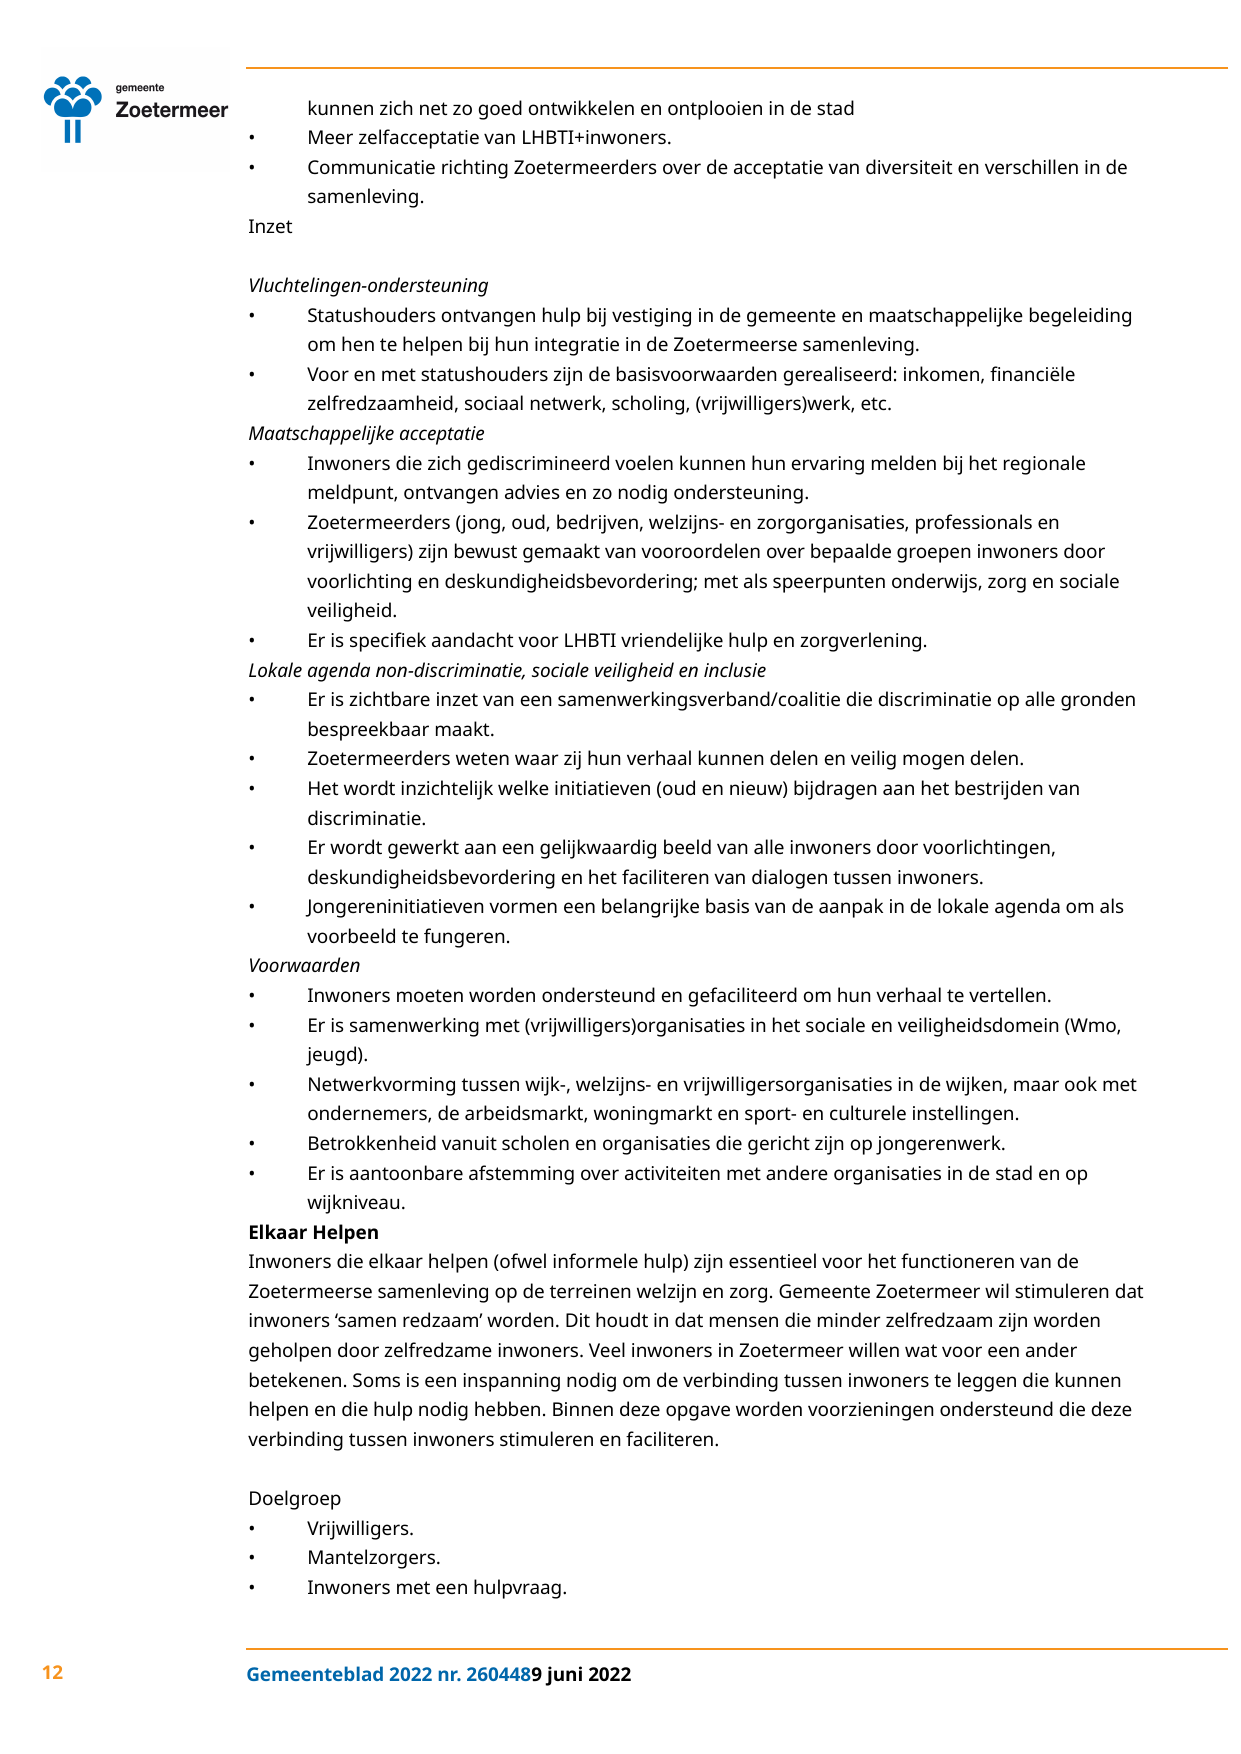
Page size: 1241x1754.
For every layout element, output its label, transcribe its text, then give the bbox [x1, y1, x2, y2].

text Inwoners die elkaar helpen (ofwel informele hulp) zijn essentieel voor het functioneren van de Zoetermeerse samenleving op de terreinen welzijn en zorg. Gemeente Zoetermeer wil stimuleren dat inwoners ‘samen redzaam’ worden. Dit houdt in dat mensen die minder zelfredzaam zijn worden geholpen door zelfredzame inwoners. Veel inwoners in Zoetermeer willen wat voor een ander betekenen. Soms is een inspanning nodig om de verbinding tussen inwoners te leggen die kunnen helpen en die hulp nodig hebben. Binnen deze opgave worden voorzieningen ondersteund die deze verbinding tussen inwoners stimuleren en faciliteren. [248, 1248, 1152, 1452]
list Zoetermeerders weten waar zij hun verhaal kunnen delen en veilig mogen delen. [248, 746, 1152, 771]
list Voor en met statushouders zijn de basisvoorwaarden gerealiseerd: inkomen, financiële zelfredzaamheid, sociaal netwerk, scholing, (vrijwilligers)werk, etc. [248, 361, 1152, 416]
list Er is specifiek aandacht voor LHBTI vriendelijke hulp en zorgverlening. [248, 627, 1152, 653]
list Statushouders ontvangen hulp bij vestiging in de gemeente en maatschappelijke begeleiding om hen te helpen bij hun integratie in de Zoetermeerse samenleving. [248, 302, 1152, 357]
picture [41, 47, 231, 172]
list Het wordt inzichtelijk welke initiatieven (oud en nieuw) bijdragen aan het bestrijden van discriminatie. [248, 775, 1152, 831]
list Inwoners moeten worden ondersteund en gefaciliteerd om hun verhaal te vertellen. [248, 982, 1152, 1008]
list Er is samenwerking met (vrijwilligers)organisaties in het sociale en veiligheidsdomein (Wmo, jeugd). [248, 1012, 1152, 1067]
list Inwoners die zich gediscrimineerd voelen kunnen hun ervaring melden bij het regionale meldpunt, ontvangen advies en zo nodig ondersteuning. [248, 450, 1152, 505]
list Meer zelfacceptatie van LHBTI+inwoners. [248, 124, 1152, 150]
list Jongereninitiatieven vormen een belangrijke basis van de aanpak in de lokale agenda om als voorbeeld te fungeren. [248, 893, 1152, 949]
list Er is aantoonbare afstemming over activiteiten met andere organisaties in de stad en op wijkniveau. [248, 1160, 1152, 1215]
list Zoetermeerders (jong, oud, bedrijven, welzijns- en zorgorganisaties, professionals en vrijwilligers) zijn bewust gemaakt van vooroordelen over bepaalde groepen inwoners door voorlichting en deskundigheidsbevordering; met als speerpunten onderwijs, zorg en sociale veiligheid. [248, 509, 1152, 623]
list Vrijwilligers. [248, 1515, 1152, 1541]
list Mantelzorgers. [248, 1544, 1152, 1570]
list Communicatie richting Zoetermeerders over de acceptatie van diversiteit en verschillen in de samenleving. [248, 154, 1152, 209]
list Betrokkenheid vanuit scholen en organisaties die gericht zijn op jongerenwerk. [248, 1130, 1152, 1156]
text Lokale agenda non-discriminatie, sociale veiligheid en inclusie [248, 657, 1152, 683]
list Netwerkvorming tussen wijk-, welzijns- en vrijwilligersorganisaties in de wijken, maar ook met ondernemers, de arbeidsmarkt, woningmarkt en sport- en culturele instellingen. [248, 1071, 1152, 1126]
text Voorwaarden [248, 953, 1152, 978]
list kunnen zich net zo goed ontwikkelen en ontplooien in de stad [248, 95, 1152, 121]
list Er is zichtbare inzet van een samenwerkingsverband/coalitie die discriminatie op alle gronden bespreekbaar maakt. [248, 686, 1152, 742]
text Vluchtelingen-ondersteuning [248, 272, 1152, 298]
list Inwoners met een hulpvraag. [248, 1574, 1152, 1600]
text Elkaar Helpen [248, 1219, 1152, 1245]
text Doelgroep [248, 1485, 1152, 1511]
list Er wordt gewerkt aan een gelijkwaardig beeld van alle inwoners door voorlichtingen, deskundigheidsbevordering en het faciliteren van dialogen tussen inwoners. [248, 834, 1152, 890]
text Maatschappelijke acceptatie [248, 420, 1152, 446]
text Inzet [248, 213, 1152, 239]
